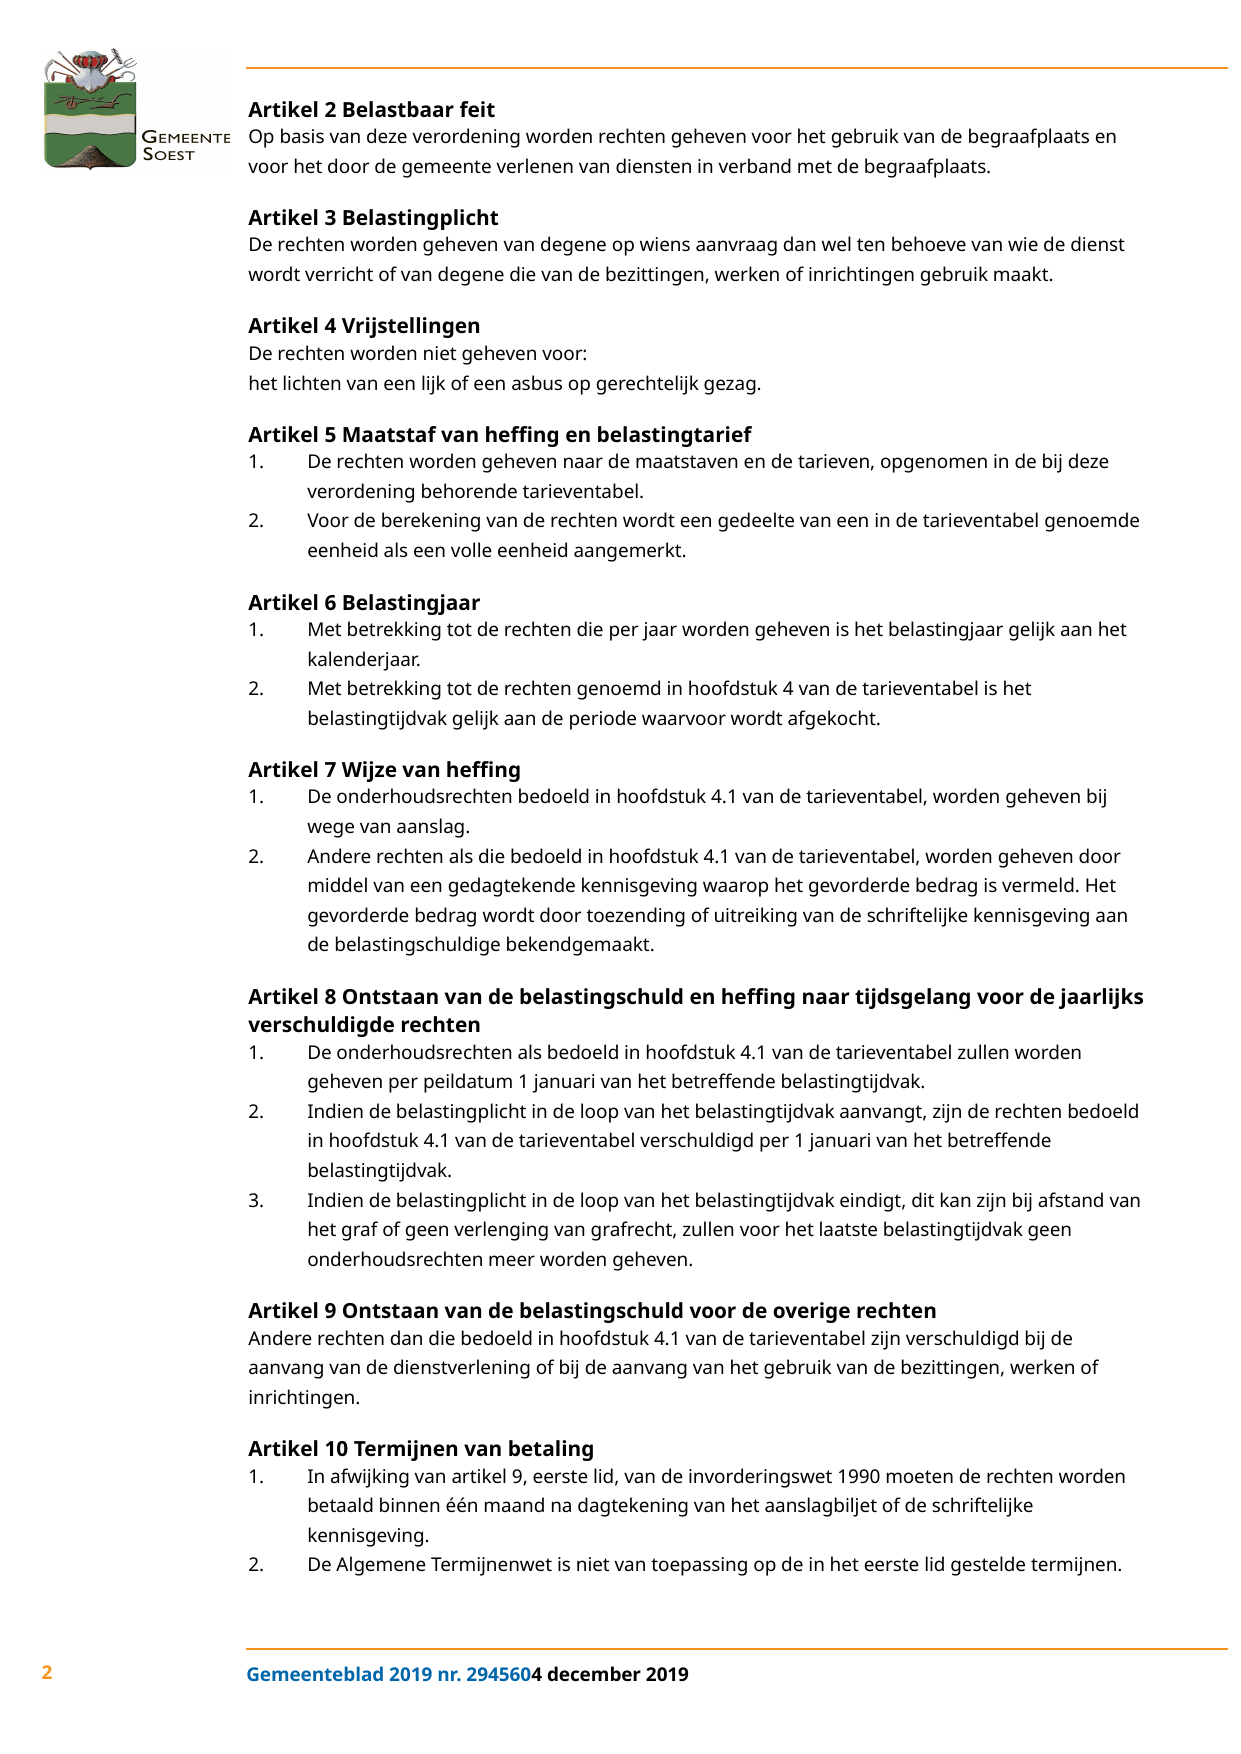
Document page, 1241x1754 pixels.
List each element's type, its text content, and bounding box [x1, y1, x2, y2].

text De rechten worden geheven van degene op wiens aanvraag dan wel ten behoeve van wie de dienst wordt verricht of van degene die van de bezittingen, werken of inrichtingen gebruik maakt. [248, 232, 1152, 287]
text Artikel 8 Ontstaan van de belastingschuld en heffing naar tijdsgelang voor de jaarlijks verschuldigde rechten [248, 982, 1152, 1039]
text Artikel 7 Wijze van heffing [248, 755, 1152, 784]
list De rechten worden geheven naar de maatstaven en de tarieven, opgenomen in de bij deze verordening behorende tarieventabel. [248, 448, 1152, 504]
picture [41, 47, 231, 172]
text Andere rechten dan die bedoeld in hoofdstuk 4.1 van de tarieventabel zijn verschuldigd bij de aanvang van de dienstverlening of bij de aanvang van het gebruik van de bezittingen, werken of inrichtingen. [248, 1325, 1152, 1410]
list Indien de belastingplicht in de loop van het belastingtijdvak eindigt, dit kan zijn bij afstand van het graf of geen verlenging van grafrecht, zullen voor het laatste belastingtijdvak geen onderhoudsrechten meer worden geheven. [248, 1187, 1152, 1272]
list Indien de belastingplicht in de loop van het belastingtijdvak aanvangt, zijn de rechten bedoeld in hoofdstuk 4.1 van de tarieventabel verschuldigd per 1 januari van het betreffende belastingtijdvak. [248, 1098, 1152, 1183]
text Artikel 9 Ontstaan van de belastingschuld voor de overige rechten [248, 1296, 1152, 1325]
text Artikel 2 Belastbaar feit [248, 95, 1152, 123]
text Op basis van deze verordening worden rechten geheven voor het gebruik van de begraafplaats en voor het door de gemeente verlenen van diensten in verband met de begraafplaats. [248, 123, 1152, 178]
list De onderhoudsrechten bedoeld in hoofdstuk 4.1 van de tarieventabel, worden geheven bij wege van aanslag. [248, 784, 1152, 839]
list De Algemene Termijnenwet is niet van toepassing op de in het eerste lid gestelde termijnen. [248, 1552, 1152, 1577]
text Artikel 10 Termijnen van betaling [248, 1434, 1152, 1463]
text Artikel 6 Belastingjaar [248, 588, 1152, 616]
list Andere rechten als die bedoeld in hoofdstuk 4.1 van de tarieventabel, worden geheven door middel van een gedagtekende kennisgeving waarop het gevorderde bedrag is vermeld. Het gevorderde bedrag wordt door toezending of uitreiking van de schriftelijke kennisgeving aan de belastingschuldige bekendgemaakt. [248, 843, 1152, 957]
text Artikel 5 Maatstaf van heffing en belastingtarief [248, 420, 1152, 448]
list De onderhoudsrechten als bedoeld in hoofdstuk 4.1 van de tarieventabel zullen worden geheven per peildatum 1 januari van het betreffende belastingtijdvak. [248, 1039, 1152, 1094]
text het lichten van een lijk of een asbus op gerechtelijk gezag. [248, 370, 1152, 395]
list In afwijking van artikel 9, eerste lid, van de invorderingswet 1990 moeten de rechten worden betaald binnen één maand na dagtekening van het aanslagbiljet of de schriftelijke kennisgeving. [248, 1463, 1152, 1548]
list Voor de berekening van de rechten wordt een gedeelte van een in de tarieventabel genoemde eenheid als een volle eenheid aangemerkt. [248, 508, 1152, 563]
list Met betrekking tot de rechten die per jaar worden geheven is het belastingjaar gelijk aan het kalenderjaar. [248, 616, 1152, 671]
text Artikel 4 Vrijstellingen [248, 312, 1152, 340]
text De rechten worden niet geheven voor: [248, 340, 1152, 366]
text Artikel 3 Belastingplicht [248, 203, 1152, 232]
list Met betrekking tot de rechten genoemd in hoofdstuk 4 van de tarieventabel is het belastingtijdvak gelijk aan de periode waarvoor wordt afgekocht. [248, 675, 1152, 731]
